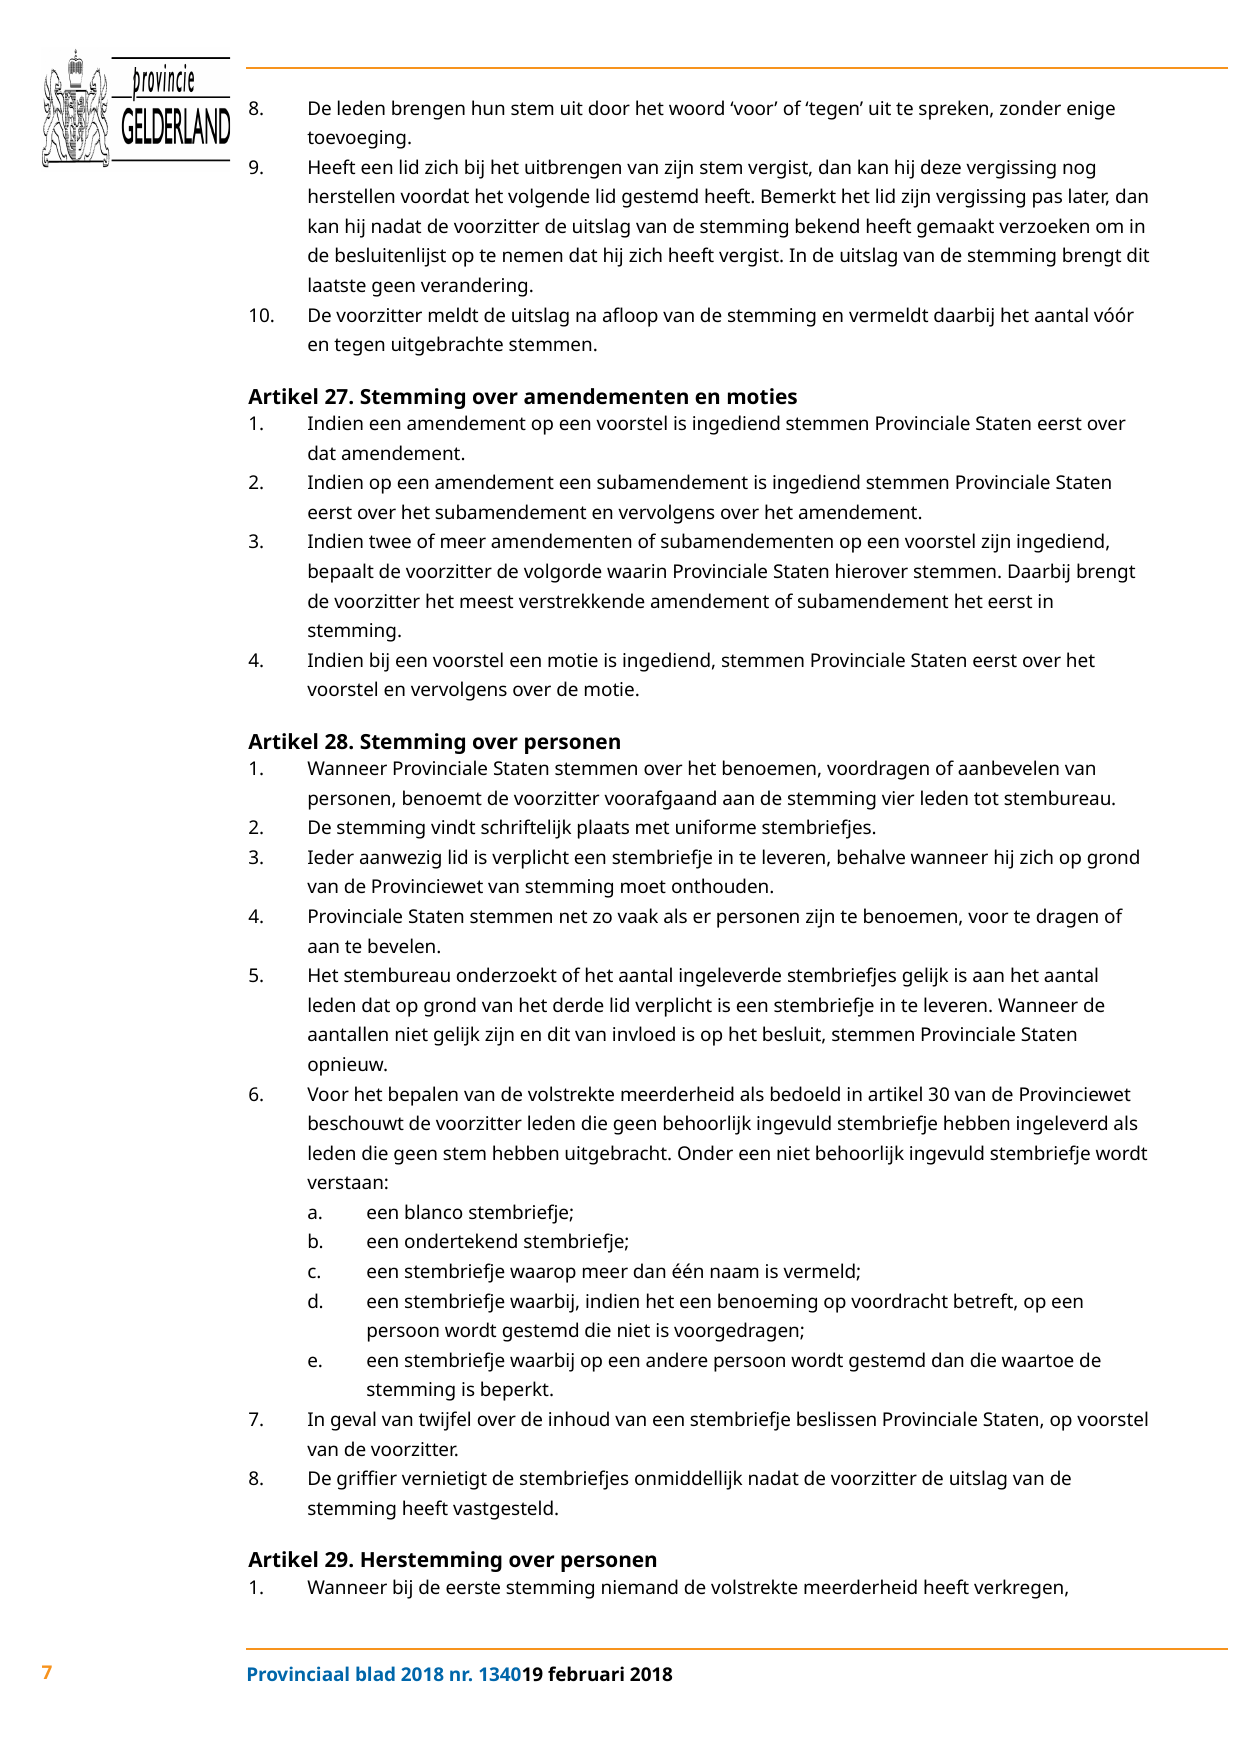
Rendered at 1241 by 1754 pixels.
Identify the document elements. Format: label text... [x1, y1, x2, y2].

list Wanneer Provinciale Staten stemmen over het benoemen, voordragen of aanbevelen van personen, benoemt de voorzitter voorafgaand aan de stemming vier leden tot stembureau. [248, 755, 1152, 811]
list Ieder aanwezig lid is verplicht een stembriefje in te leveren, behalve wanneer hij zich op grond van de Provinciewet van stemming moet onthouden. [248, 844, 1152, 899]
list De griffier vernietigt de stembriefjes onmiddellijk nadat de voorzitter de uitslag van de stemming heeft vastgesteld. [248, 1465, 1152, 1521]
list Provinciale Staten stemmen net zo vaak als er personen zijn te benoemen, voor te dragen of aan te bevelen. [248, 903, 1152, 959]
list Wanneer bij de eerste stemming niemand de volstrekte meerderheid heeft verkregen, [248, 1574, 1152, 1599]
list Indien bij een voorstel een motie is ingediend, stemmen Provinciale Staten eerst over het voorstel en vervolgens over de motie. [248, 647, 1152, 702]
list Indien twee of meer amendementen of subamendementen op een voorstel zijn ingediend, bepaalt de voorzitter de volgorde waarin Provinciale Staten hierover stemmen. Daarbij brengt de voorzitter het meest verstrekkende amendement of subamendement het eerst in stemming. [248, 529, 1152, 643]
list De leden brengen hun stem uit door het woord ‘voor’ of ‘tegen’ uit te spreken, zonder enige toevoeging. [248, 95, 1152, 150]
list De voorzitter meldt de uitslag na afloop van de stemming en vermeldt daarbij het aantal vóór en tegen uitgebrachte stemmen. [248, 302, 1152, 357]
list Voor het bepalen van de volstrekte meerderheid als bedoeld in artikel 30 van de Provinciewet beschouwt de voorzitter leden die geen behoorlijk ingevuld stembriefje hebben ingeleverd als leden die geen stem hebben uitgebracht. Onder een niet behoorlijk ingevuld stembriefje wordt verstaan: [248, 1081, 1152, 1195]
list Indien op een amendement een subamendement is ingediend stemmen Provinciale Staten eerst over het subamendement en vervolgens over het amendement. [248, 469, 1152, 525]
list een stembriefje waarop meer dan één naam is vermeld; [307, 1258, 1152, 1284]
list Heeft een lid zich bij het uitbrengen van zijn stem vergist, dan kan hij deze vergissing nog herstellen voordat het volgende lid gestemd heeft. Bemerkt het lid zijn vergissing pas later, dan kan hij nadat de voorzitter de uitslag van de stemming bekend heeft gemaakt verzoeken om in de besluitenlijst op te nemen dat hij zich heeft vergist. In de uitslag van de stemming brengt dit laatste geen verandering. [248, 154, 1152, 298]
text Artikel 29. Herstemming over personen [248, 1545, 1152, 1574]
list een stembriefje waarbij, indien het een benoeming op voordracht betreft, op een persoon wordt gestemd die niet is voorgedragen; [307, 1288, 1152, 1343]
list Het stembureau onderzoekt of het aantal ingeleverde stembriefjes gelijk is aan het aantal leden dat op grond van het derde lid verplicht is een stembriefje in te leveren. Wanneer de aantallen niet gelijk zijn en dit van invloed is op het besluit, stemmen Provinciale Staten opnieuw. [248, 962, 1152, 1077]
list een blanco stembriefje; [307, 1199, 1152, 1225]
list De stemming vindt schriftelijk plaats met uniforme stembriefjes. [248, 814, 1152, 840]
list een stembriefje waarbij op een andere persoon wordt gestemd dan die waartoe de stemming is beperkt. [307, 1347, 1152, 1402]
text Artikel 27. Stemming over amendementen en moties [248, 382, 1152, 410]
list In geval van twijfel over de inhoud van een stembriefje beslissen Provinciale Staten, op voorstel van de voorzitter. [248, 1406, 1152, 1462]
text Artikel 28. Stemming over personen [248, 727, 1152, 755]
picture [41, 47, 231, 172]
list een ondertekend stembriefje; [307, 1229, 1152, 1254]
list Indien een amendement op een voorstel is ingediend stemmen Provinciale Staten eerst over dat amendement. [248, 410, 1152, 466]
